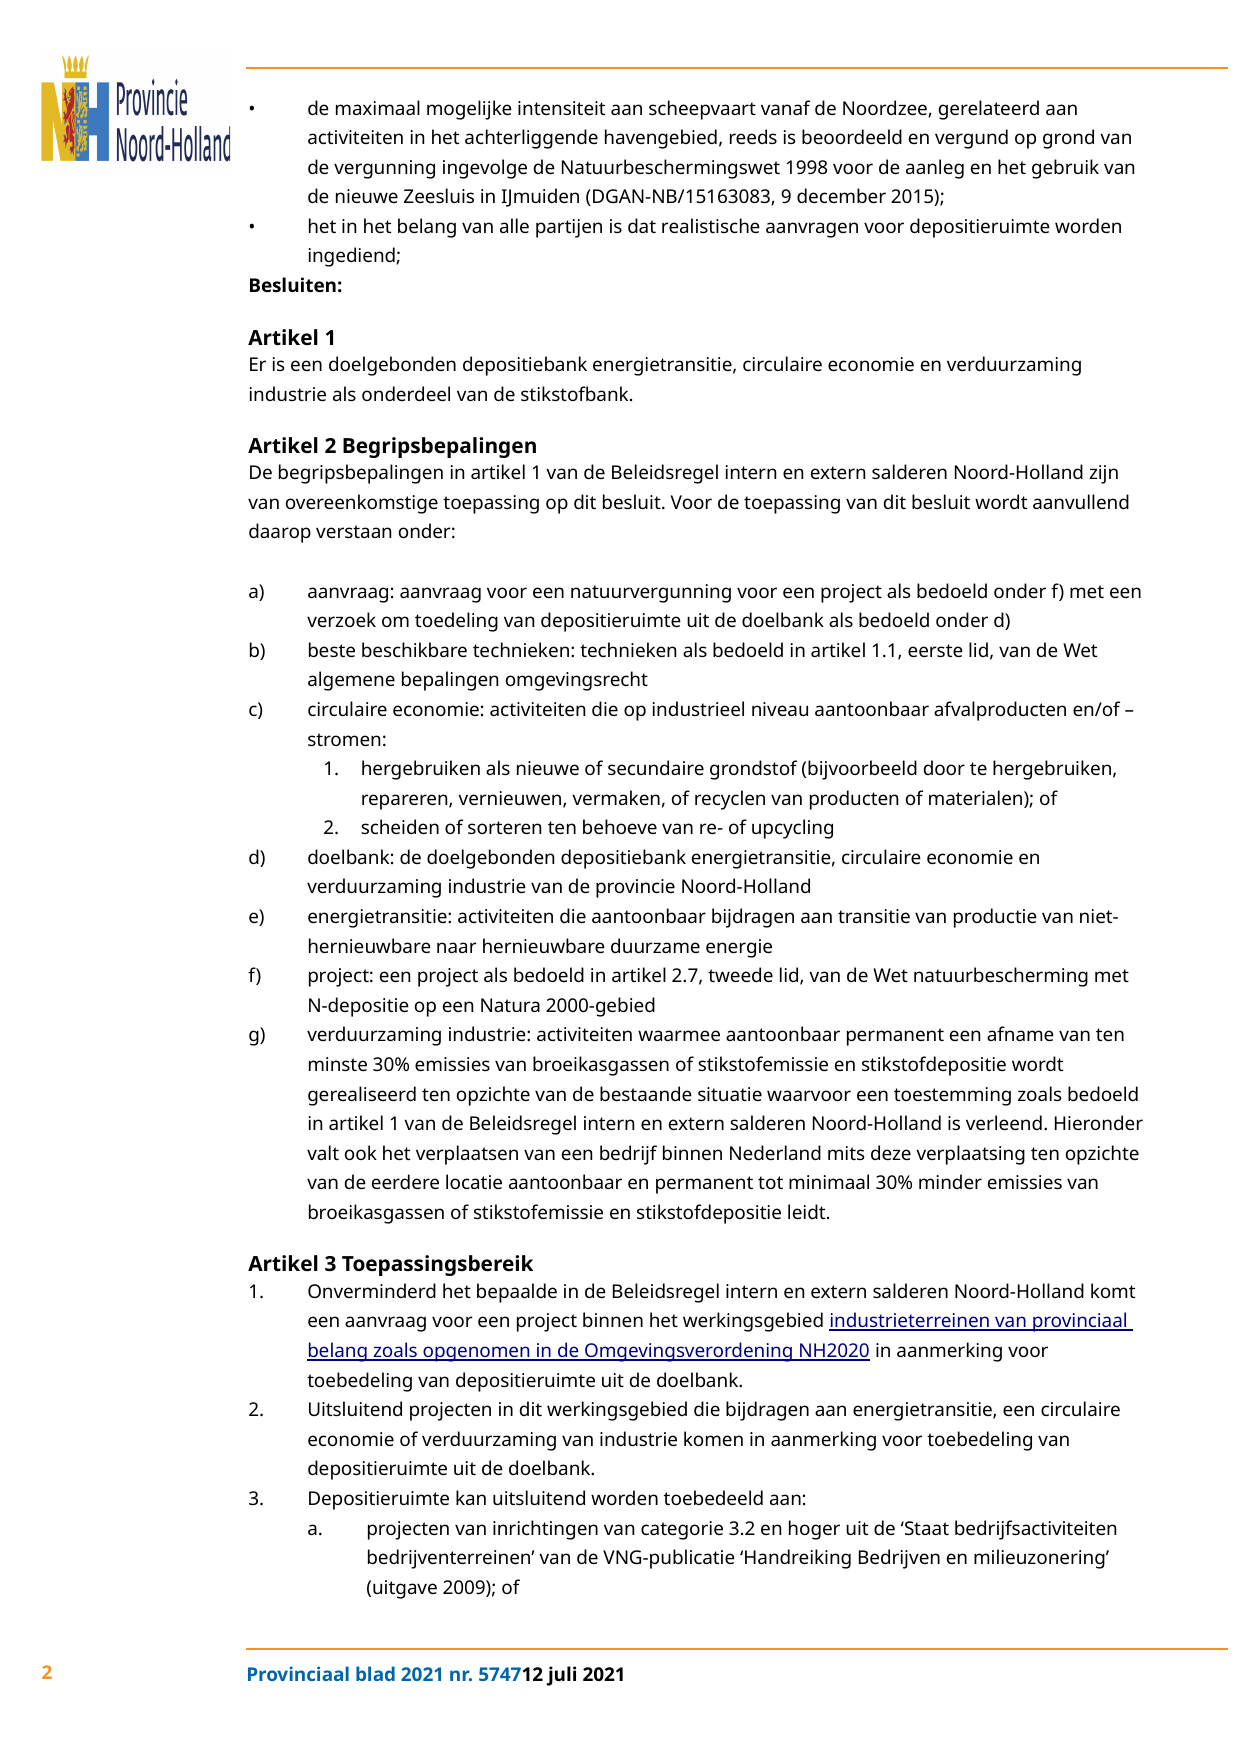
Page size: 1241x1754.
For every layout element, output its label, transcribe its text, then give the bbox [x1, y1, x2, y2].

text De begripsbepalingen in artikel 1 van de Beleidsregel intern en extern salderen Noord-Holland zijn van overeenkomstige toepassing op dit besluit. Voor de toepassing van dit besluit wordt aanvullend daarop verstaan onder: [248, 459, 1152, 544]
text Besluiten: [248, 272, 1152, 298]
list doelbank: de doelgebonden depositiebank energietransitie, circulaire economie en verduurzaming industrie van de provincie Noord-Holland [248, 844, 1152, 899]
list projecten van inrichtingen van categorie 3.2 en hoger uit de ‘Staat bedrijfsactiviteiten bedrijventerreinen’ van de VNG-publicatie ‘Handreiking Bedrijven en milieuzonering’ (uitgave 2009); of [307, 1515, 1152, 1599]
list beste beschikbare technieken: technieken als bedoeld in artikel 1.1, eerste lid, van de Wet algemene bepalingen omgevingsrecht [248, 637, 1152, 692]
list het in het belang van alle partijen is dat realistische aanvragen voor depositieruimte worden ingediend; [248, 213, 1152, 268]
list de maximaal mogelijke intensiteit aan scheepvaart vanaf de Noordzee, gerelateerd aan activiteiten in het achterliggende havengebied, reeds is beoordeeld en vergund op grond van de vergunning ingevolge de Natuurbeschermingswet 1998 voor de aanleg en het gebruik van de nieuwe Zeesluis in IJmuiden (DGAN-NB/15163083, 9 december 2015); [248, 95, 1152, 209]
list circulaire economie: activiteiten die op industrieel niveau aantoonbaar afvalproducten en/of –stromen: [248, 696, 1152, 752]
text Er is een doelgebonden depositiebank energietransitie, circulaire economie en verduurzaming industrie als onderdeel van de stikstofbank. [248, 351, 1152, 406]
list verduurzaming industrie: activiteiten waarmee aantoonbaar permanent een afname van ten minste 30% emissies van broeikasgassen of stikstofemissie en stikstofdepositie wordt gerealiseerd ten opzichte van de bestaande situatie waarvoor een toestemming zoals bedoeld in artikel 1 van de Beleidsregel intern en extern salderen Noord-Holland is verleend. Hieronder valt ook het verplaatsen van een bedrijf binnen Nederland mits deze verplaatsing ten opzichte van de eerdere locatie aantoonbaar en permanent tot minimaal 30% minder emissies van broeikasgassen of stikstofemissie en stikstofdepositie leidt. [248, 1022, 1152, 1225]
picture [41, 47, 231, 172]
text Artikel 1 [248, 323, 1152, 351]
list energietransitie: activiteiten die aantoonbaar bijdragen aan transitie van productie van niet-hernieuwbare naar hernieuwbare duurzame energie [248, 903, 1152, 959]
text Artikel 3 Toepassingsbereik [248, 1249, 1152, 1278]
list scheiden of sorteren ten behoeve van re- of upcycling [323, 814, 1152, 840]
list Uitsluitend projecten in dit werkingsgebied die bijdragen aan energietransitie, een circulaire economie of verduurzaming van industrie komen in aanmerking voor toebedeling van depositieruimte uit de doelbank. [248, 1396, 1152, 1481]
text Artikel 2 Begripsbepalingen [248, 431, 1152, 459]
list project: een project als bedoeld in artikel 2.7, tweede lid, van de Wet natuurbescherming met N-depositie op een Natura 2000-gebied [248, 962, 1152, 1018]
list aanvraag: aanvraag voor een natuurvergunning voor een project als bedoeld onder f) met een verzoek om toedeling van depositieruimte uit de doelbank als bedoeld onder d) [248, 578, 1152, 633]
list Onverminderd het bepaalde in de Beleidsregel intern en extern salderen Noord-Holland komt een aanvraag voor een project binnen het werkingsgebied industrieterreinen van provinciaal belang zoals opgenomen in de Omgevingsverordening NH2020 in aanmerking voor toebedeling van depositieruimte uit de doelbank. [248, 1278, 1152, 1392]
list hergebruiken als nieuwe of secundaire grondstof (bijvoorbeeld door te hergebruiken, repareren, vernieuwen, vermaken, of recyclen van producten of materialen); of [323, 755, 1152, 811]
list Depositieruimte kan uitsluitend worden toebedeeld aan: [248, 1485, 1152, 1511]
